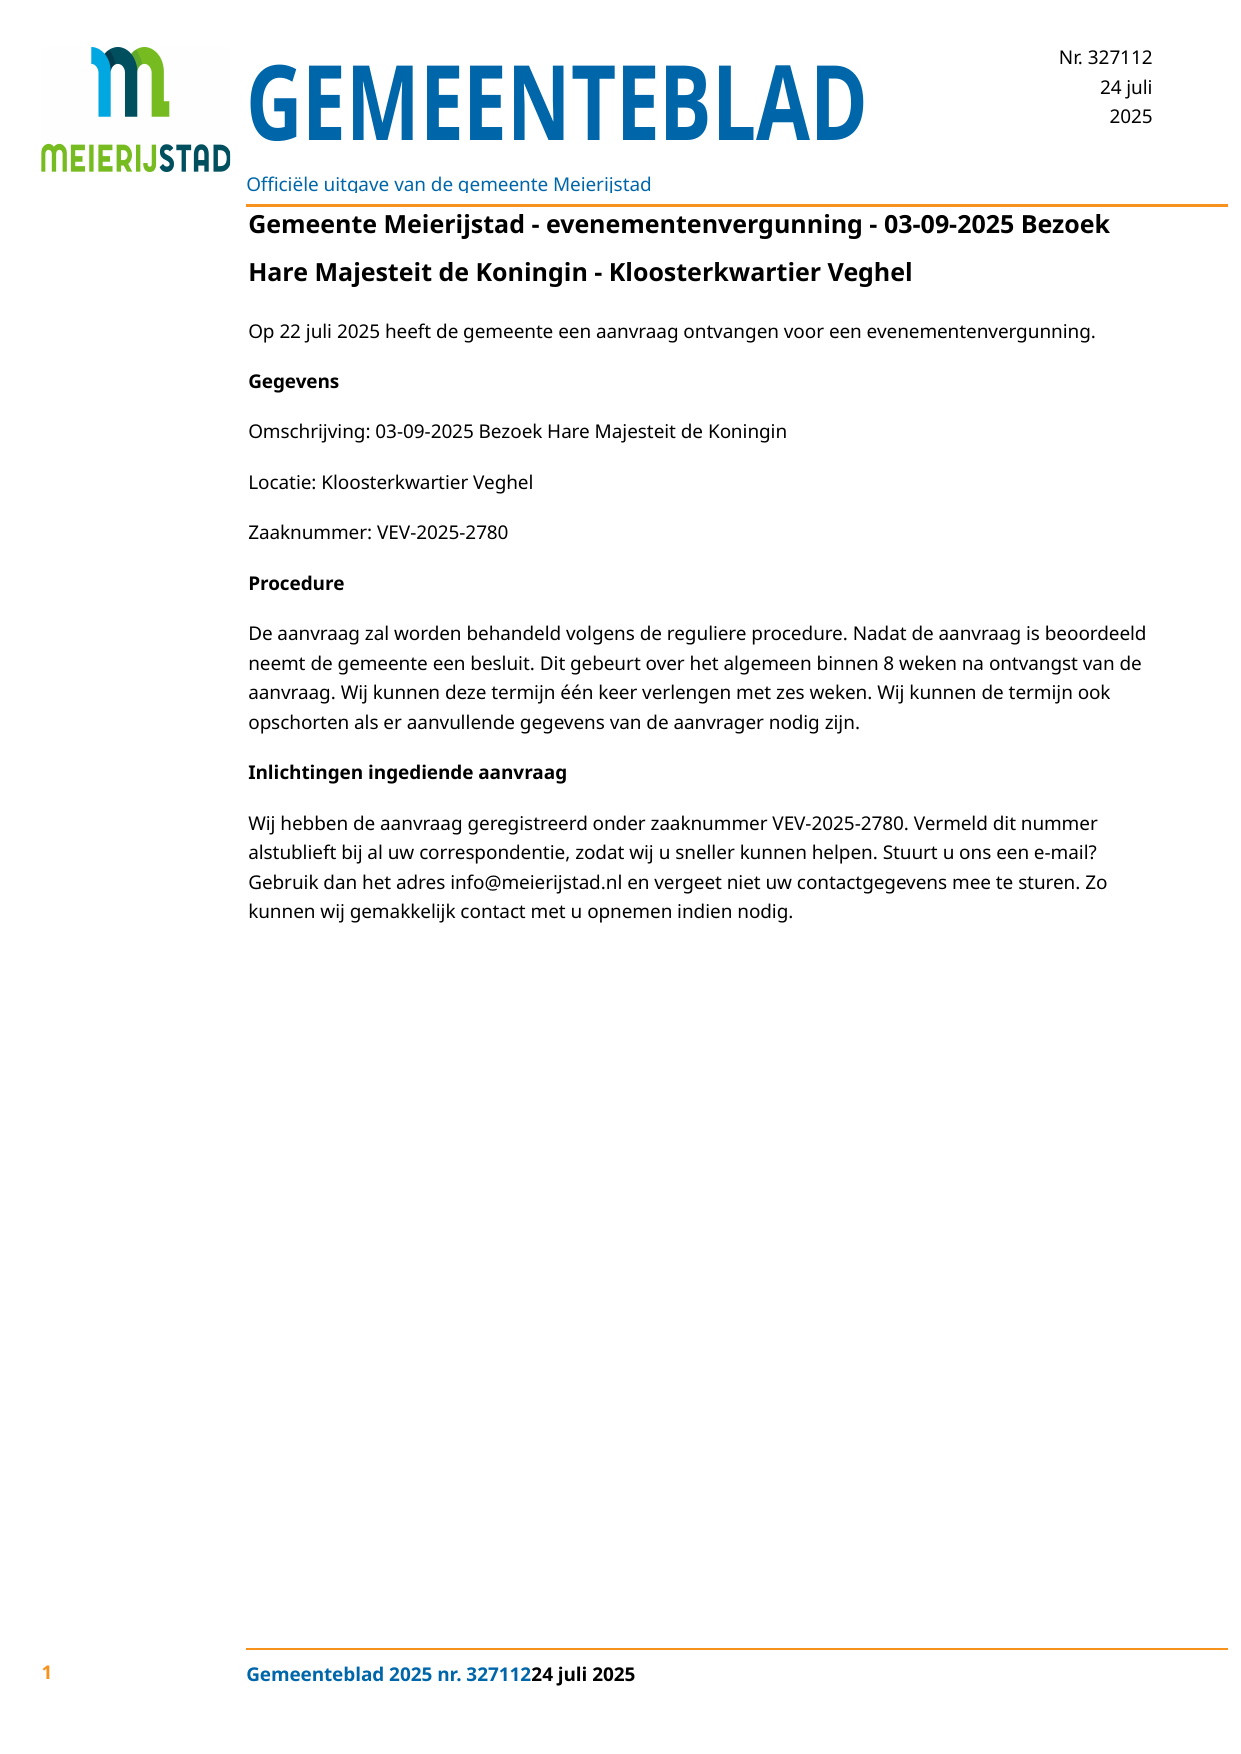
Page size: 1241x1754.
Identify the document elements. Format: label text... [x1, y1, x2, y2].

text Gemeente Meierijstad - evenementenvergunning - 03-09-2025 Bezoek Hare Majesteit de Koningin - Kloosterkwartier Veghel [248, 207, 1152, 288]
text Procedure [248, 570, 1152, 596]
text Zaaknummer: VEV-2025-2780 [248, 519, 1152, 545]
text Op 22 juli 2025 heeft de gemeente een aanvraag ontvangen voor een evenementenvergunning. [248, 318, 1152, 344]
text De aanvraag zal worden behandeld volgens de reguliere procedure. Nadat de aanvraag is beoordeeld neemt de gemeente een besluit. Dit gebeurt over het algemeen binnen 8 weken na ontvangst van de aanvraag. Wij kunnen deze termijn één keer verlengen met zes weken. Wij kunnen de termijn ook opschorten als er aanvullende gegevens van de aanvrager nodig zijn. [248, 620, 1152, 735]
text Wij hebben de aanvraag geregistreerd onder zaaknummer VEV-2025-2780. Vermeld dit nummer alstublieft bij al uw correspondentie, zodat wij u sneller kunnen helpen. Stuurt u ons een e-mail? Gebruik dan het adres info@meierijstad.nl en vergeet niet uw contactgegevens mee te sturen. Zo kunnen wij gemakkelijk contact met u opnemen indien nodig. [248, 810, 1152, 924]
text Gegevens [248, 368, 1152, 394]
text Locatie: Kloosterkwartier Veghel [248, 469, 1152, 495]
picture [41, 47, 231, 172]
text Inlichtingen ingediende aanvraag [248, 759, 1152, 785]
text Omschrijving: 03-09-2025 Bezoek Hare Majesteit de Koningin [248, 419, 1152, 444]
